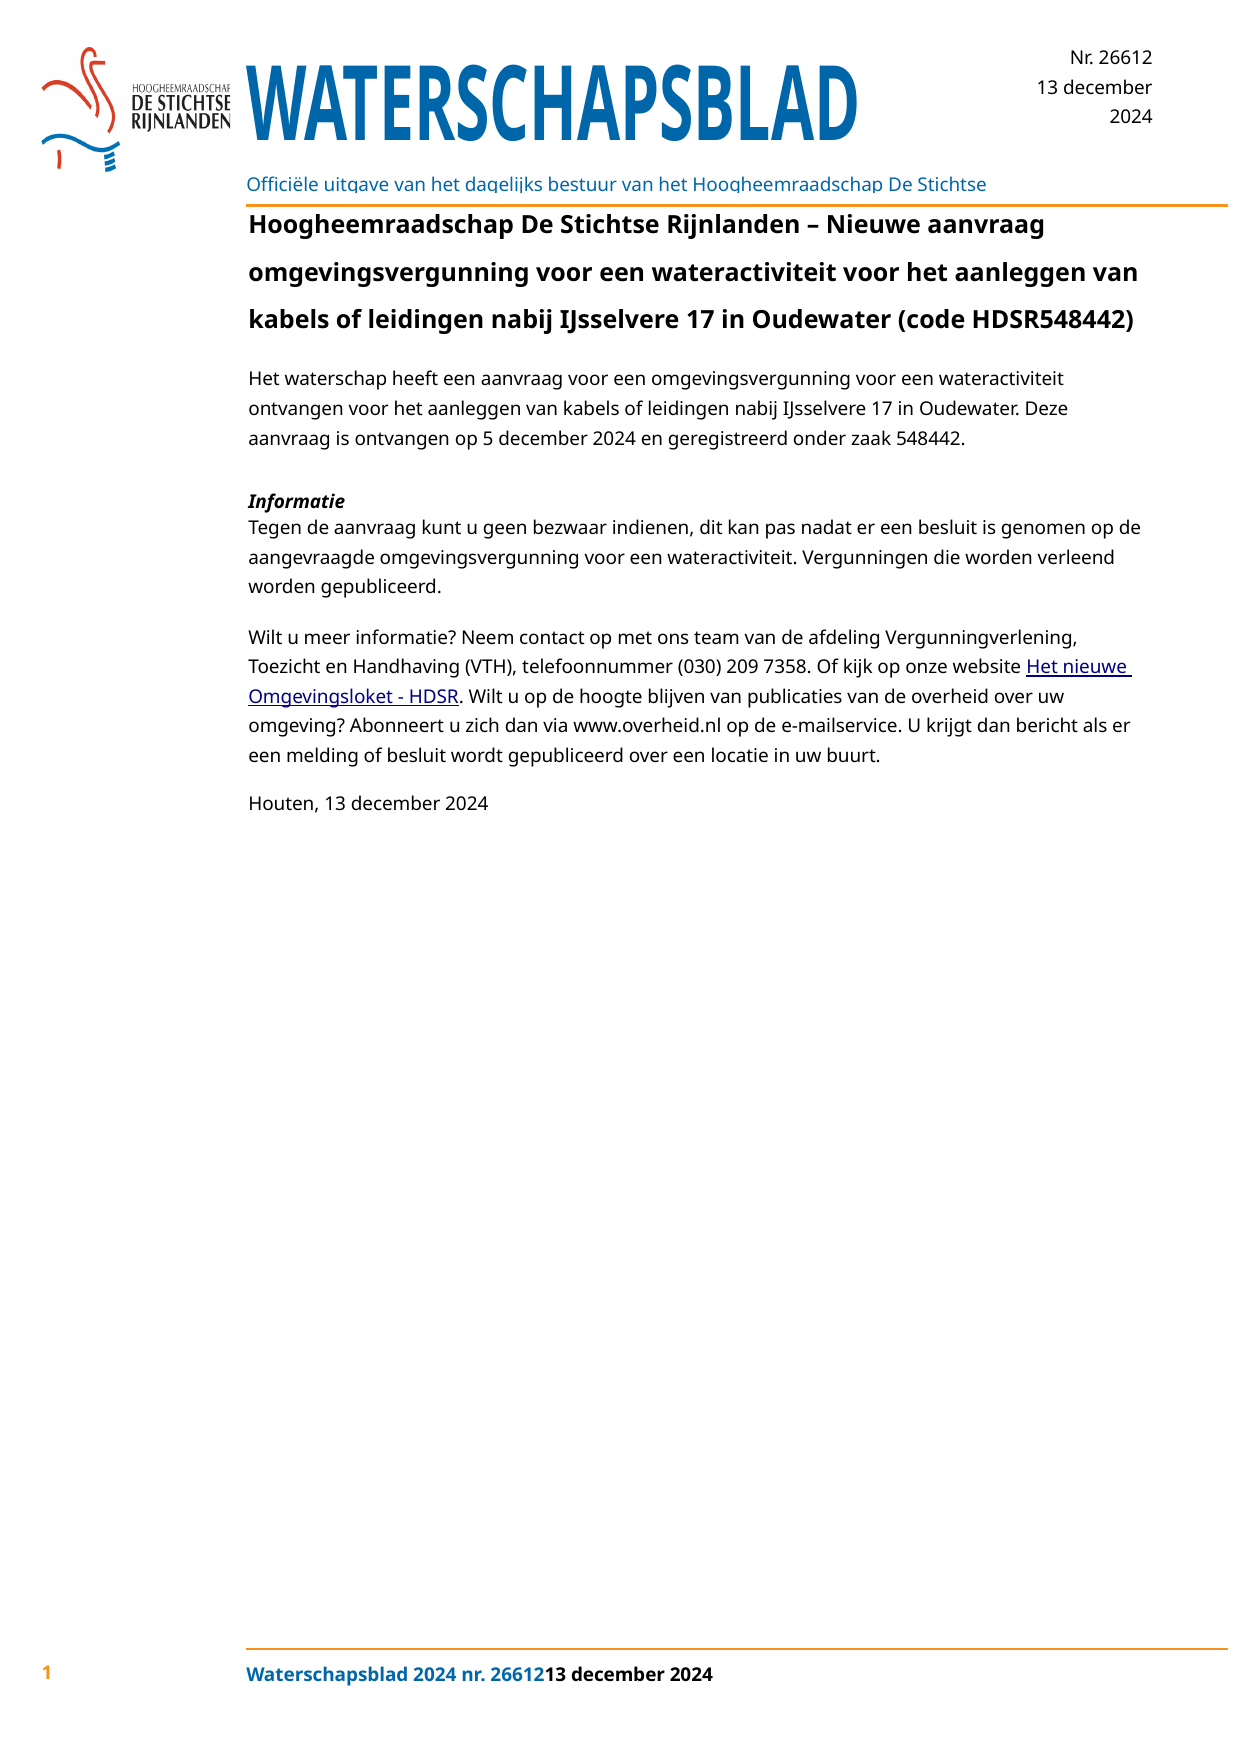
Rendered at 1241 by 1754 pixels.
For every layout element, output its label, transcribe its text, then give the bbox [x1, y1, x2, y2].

text Hoogheemraadschap De Stichtse Rijnlanden – Nieuwe aanvraag omgevingsvergunning voor een wateractiviteit voor het aanleggen van kabels of leidingen nabij IJsselvere 17 in Oudewater (code HDSR548442) [248, 207, 1152, 336]
text Informatie [248, 489, 1152, 514]
text Wilt u meer informatie? Neem contact op met ons team van de afdeling Vergunningverlening, Toezicht en Handhaving (VTH), telefoonnummer (030) 209 7358. Of kijk op onze website Het nieuwe Omgevingsloket - HDSR. Wilt u op de hoogte blijven van publicaties van de overheid over uw omgeving? Abonneert u zich dan via www.overheid.nl op de e-mailservice. U krijgt dan bericht als er een melding of besluit wordt gepubliceerd over een locatie in uw buurt. [248, 624, 1152, 768]
picture [41, 47, 231, 172]
text Het waterschap heeft een aanvraag voor een omgevingsvergunning voor een wateractiviteit ontvangen voor het aanleggen van kabels of leidingen nabij IJsselvere 17 in Oudewater. Deze aanvraag is ontvangen op 5 december 2024 en geregistreerd onder zaak 548442. [248, 366, 1152, 450]
text Houten, 13 december 2024 [248, 790, 1152, 816]
text Tegen de aanvraag kunt u geen bezwaar indienen, dit kan pas nadat er een besluit is genomen op de aangevraagde omgevingsvergunning voor een wateractiviteit. Vergunningen die worden verleend worden gepubliceerd. [248, 514, 1152, 599]
